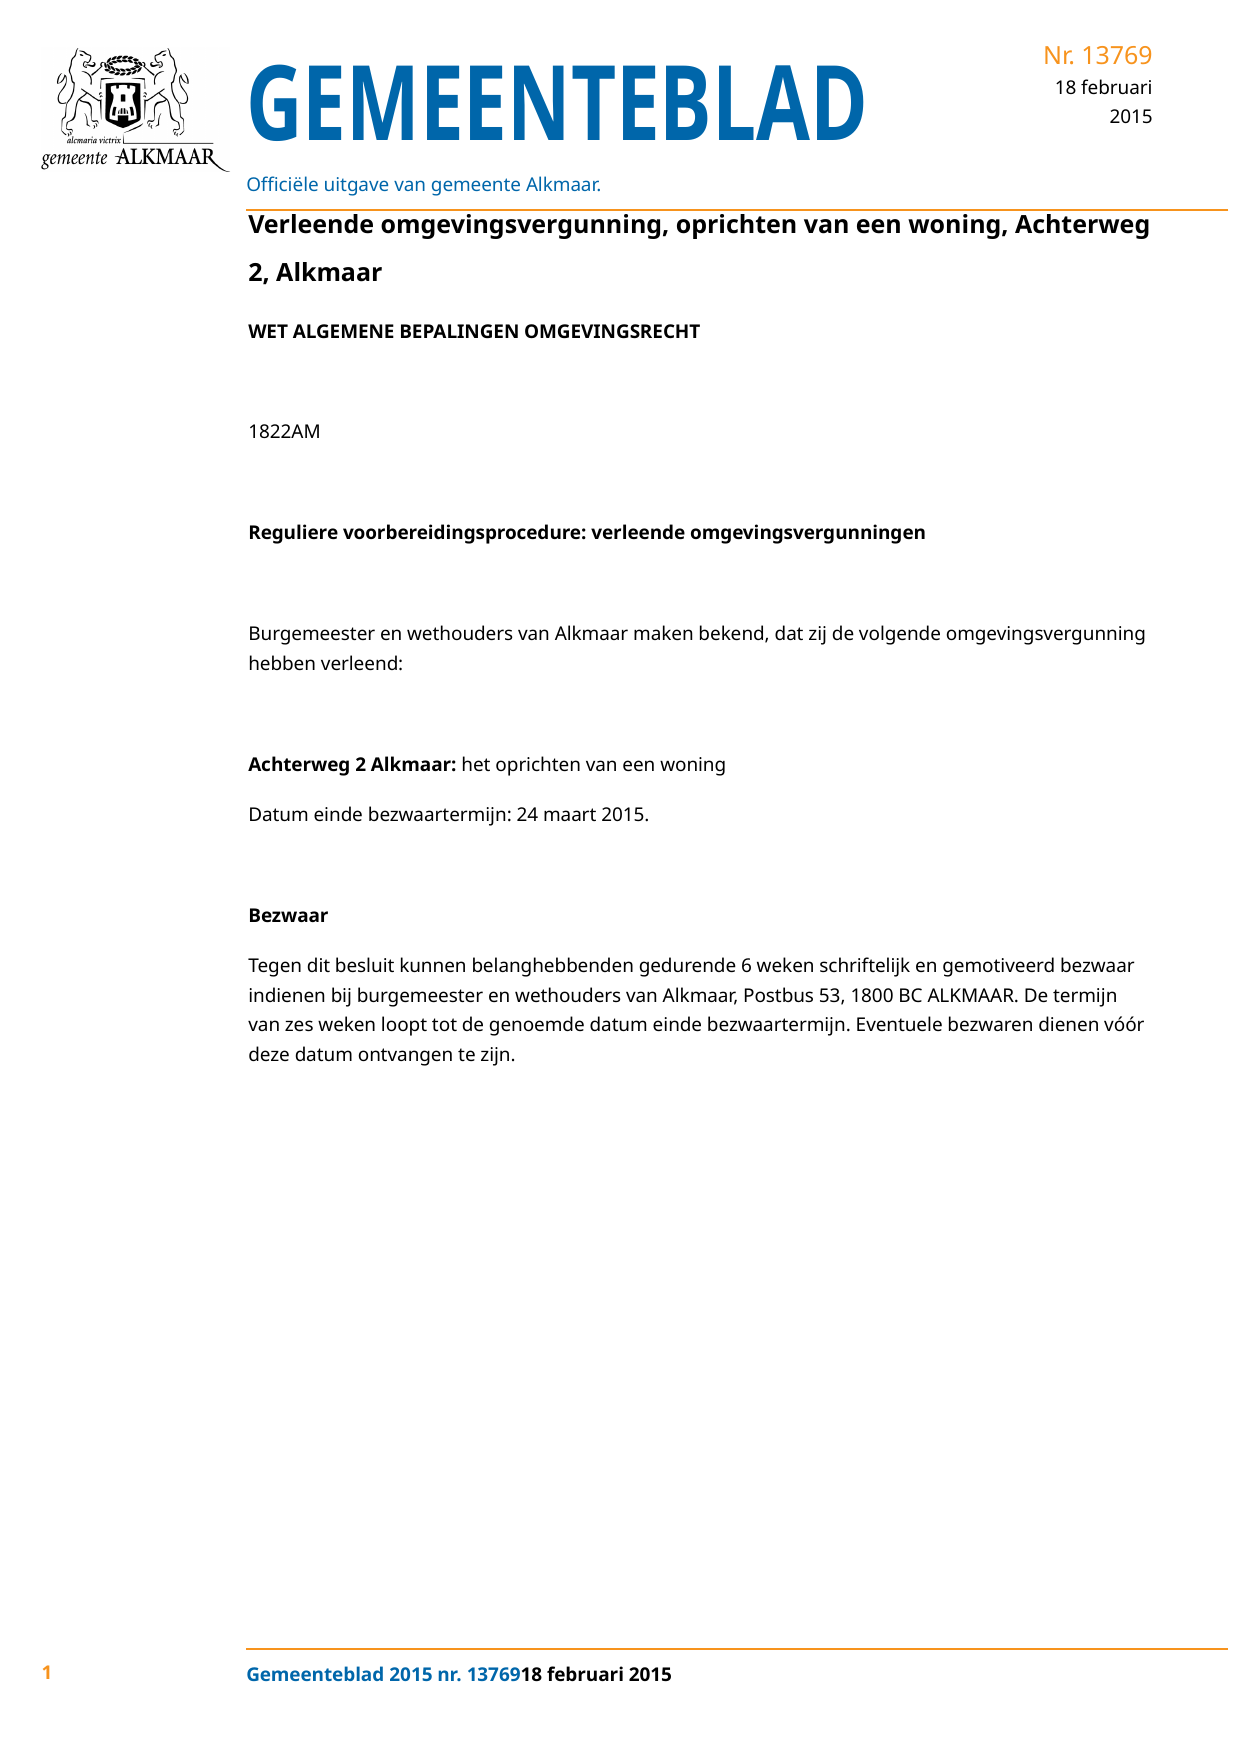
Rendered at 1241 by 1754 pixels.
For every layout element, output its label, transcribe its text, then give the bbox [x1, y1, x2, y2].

text Achterweg 2 Alkmaar: het oprichten van een woning [248, 751, 1152, 777]
picture [41, 47, 231, 172]
text Burgemeester en wethouders van Alkmaar maken bekend, dat zij de volgende omgevingsvergunning hebben verleend: [248, 620, 1152, 676]
text 1822AM [248, 419, 1152, 444]
text Verleende omgevingsvergunning, oprichten van een woning, Achterweg 2, Alkmaar [248, 211, 1152, 288]
text WET ALGEMENE BEPALINGEN OMGEVINGSRECHT [248, 318, 1152, 344]
text Bezwaar [248, 902, 1152, 928]
text Tegen dit besluit kunnen belanghebbenden gedurende 6 weken schriftelijk en gemotiveerd bezwaar indienen bij burgemeester en wethouders van Alkmaar, Postbus 53, 1800 BC ALKMAAR. De termijn van zes weken loopt tot de genoemde datum einde bezwaartermijn. Eventuele bezwaren dienen vóór deze datum ontvangen te zijn. [248, 952, 1152, 1067]
text Datum einde bezwaartermijn: 24 maart 2015. [248, 801, 1152, 827]
text Reguliere voorbereidingsprocedure: verleende omgevingsvergunningen [248, 519, 1152, 545]
